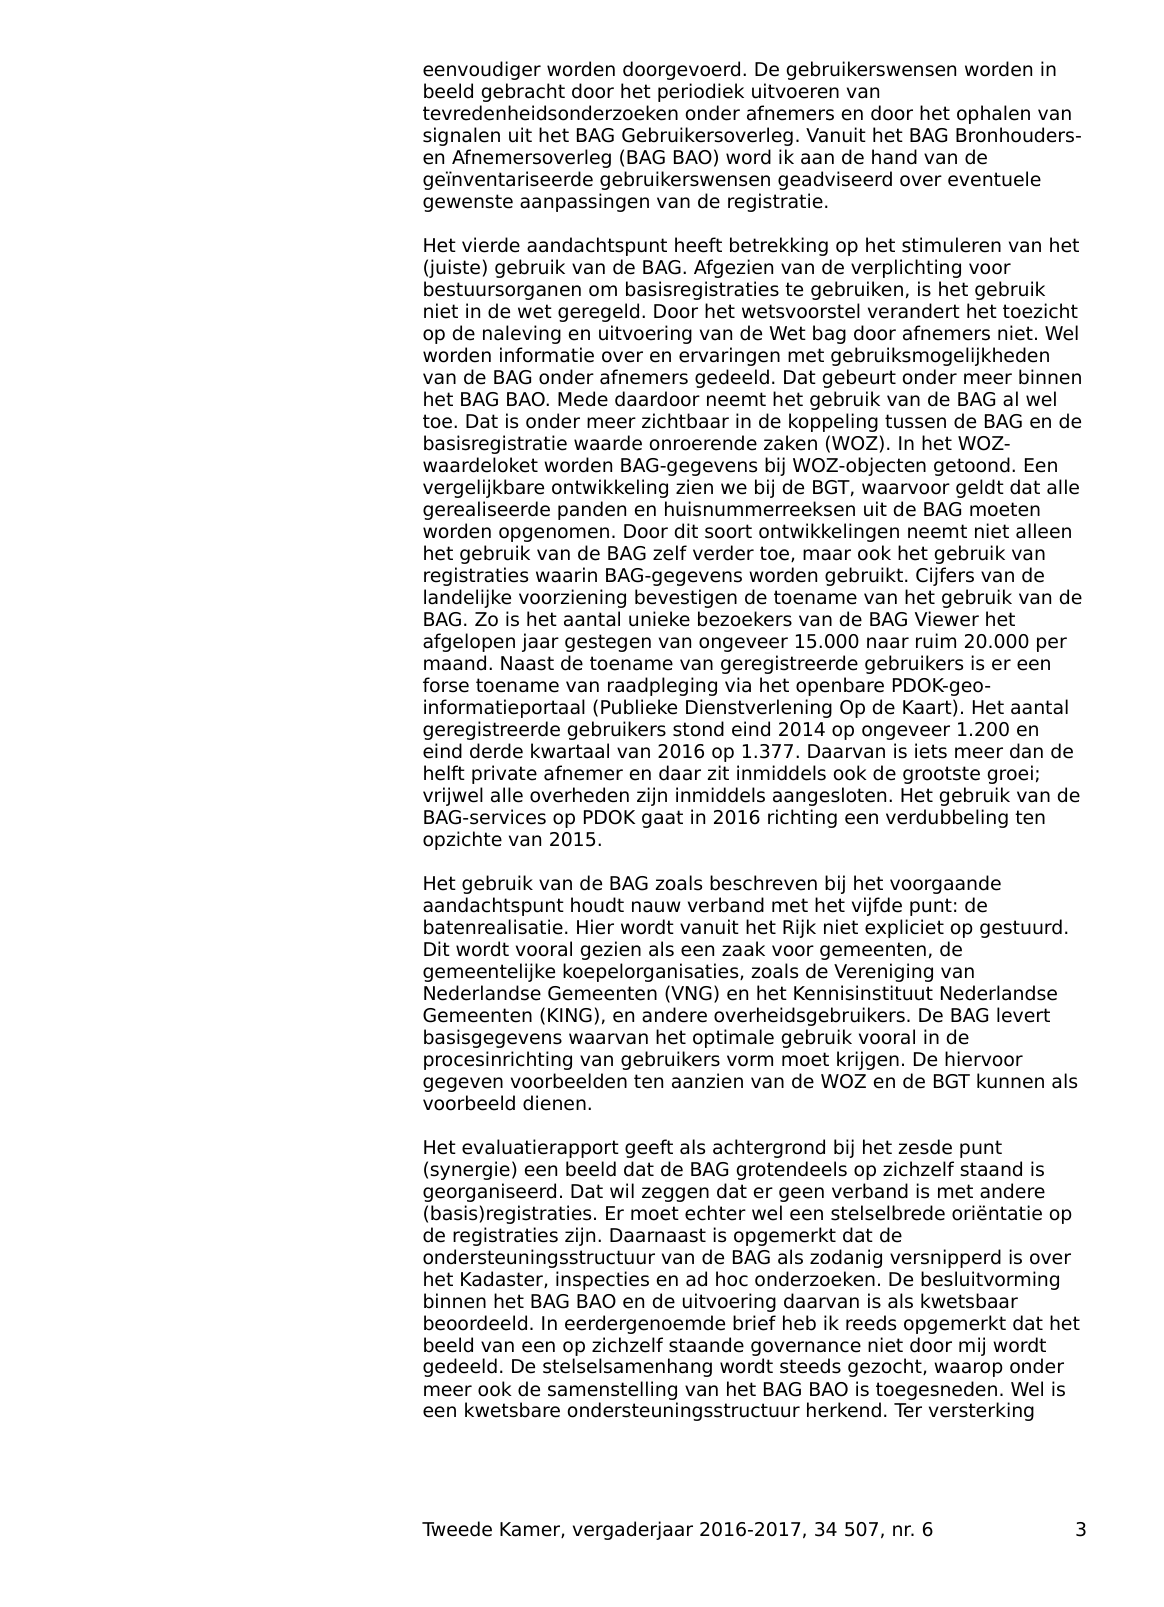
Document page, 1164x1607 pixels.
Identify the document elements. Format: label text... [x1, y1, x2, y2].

text Het evaluatierapport geeft als achtergrond bij het zesde punt (synergie) een beeld dat de BAG grotendeels op zichzelf staand is georganiseerd. Dat wil zeggen dat er geen verband is met andere (basis)registraties. Er moet echter wel een stelselbrede oriëntatie op de registraties zijn. Daarnaast is opgemerkt dat de ondersteuningsstructuur van de BAG als zodanig versnipperd is over het Kadaster, inspecties en ad hoc onderzoeken. De besluitvorming binnen het BAG BAO en de uitvoering daarvan is als kwetsbaar beoordeeld. In eerdergenoemde brief heb ik reeds opgemerkt dat het beeld van een op zichzelf staande governance niet door mij wordt gedeeld. De stelselsamenhang wordt steeds gezocht, waarop onder meer ook de samenstelling van het BAG BAO is toegesneden. Wel is een kwetsbare ondersteuningsstructuur herkend. Ter versterking [422, 1137, 1087, 1422]
text Het vierde aandachtspunt heeft betrekking op het stimuleren van het (juiste) gebruik van de BAG. Afgezien van de verplichting voor bestuursorganen om basisregistraties te gebruiken, is het gebruik niet in de wet geregeld. Door het wetsvoorstel verandert het toezicht op de naleving en uitvoering van de Wet bag door afnemers niet. Wel worden informatie over en ervaringen met gebruiksmogelijkheden van de BAG onder afnemers gedeeld. Dat gebeurt onder meer binnen het BAG BAO. Mede daardoor neemt het gebruik van de BAG al wel toe. Dat is onder meer zichtbaar in de koppeling tussen de BAG en de basisregistratie waarde onroerende zaken (WOZ). In het WOZ-waardeloket worden BAG-gegevens bij WOZ-objecten getoond. Een vergelijkbare ontwikkeling zien we bij de BGT, waarvoor geldt dat alle gerealiseerde panden en huisnummerreeksen uit de BAG moeten worden opgenomen. Door dit soort ontwikkelingen neemt niet alleen het gebruik van de BAG zelf verder toe, maar ook het gebruik van registraties waarin BAG-gegevens worden gebruikt. Cijfers van de landelijke voorziening bevestigen de toename van het gebruik van de BAG. Zo is het aantal unieke bezoekers van de BAG Viewer het afgelopen jaar gestegen van ongeveer 15.000 naar ruim 20.000 per maand. Naast de toename van geregistreerde gebruikers is er een forse toename van raadpleging via het openbare PDOK-geo-informatieportaal (Publieke Dienstverlening Op de Kaart). Het aantal geregistreerde gebruikers stond eind 2014 op ongeveer 1.200 en eind derde kwartaal van 2016 op 1.377. Daarvan is iets meer dan de helft private afnemer en daar zit inmiddels ook de grootste groei; vrijwel alle overheden zijn inmiddels aangesloten. Het gebruik van de BAG-services op PDOK gaat in 2016 richting een verdubbeling ten opzichte van 2015. [422, 235, 1087, 851]
text eenvoudiger worden doorgevoerd. De gebruikerswensen worden in beeld gebracht door het periodiek uitvoeren van tevredenheidsonderzoeken onder afnemers en door het ophalen van signalen uit het BAG Gebruikersoverleg. Vanuit het BAG Bronhouders- en Afnemersoverleg (BAG BAO) word ik aan de hand van de geïnventariseerde gebruikerswensen geadviseerd over eventuele gewenste aanpassingen van de registratie. [422, 59, 1087, 213]
text Het gebruik van de BAG zoals beschreven bij het voorgaande aandachtspunt houdt nauw verband met het vijfde punt: de batenrealisatie. Hier wordt vanuit het Rijk niet expliciet op gestuurd. Dit wordt vooral gezien als een zaak voor gemeenten, de gemeentelijke koepelorganisaties, zoals de Vereniging van Nederlandse Gemeenten (VNG) en het Kennisinstituut Nederlandse Gemeenten (KING), en andere overheidsgebruikers. De BAG levert basisgegevens waarvan het optimale gebruik vooral in de procesinrichting van gebruikers vorm moet krijgen. De hiervoor gegeven voorbeelden ten aanzien van de WOZ en de BGT kunnen als voorbeeld dienen. [422, 873, 1087, 1114]
